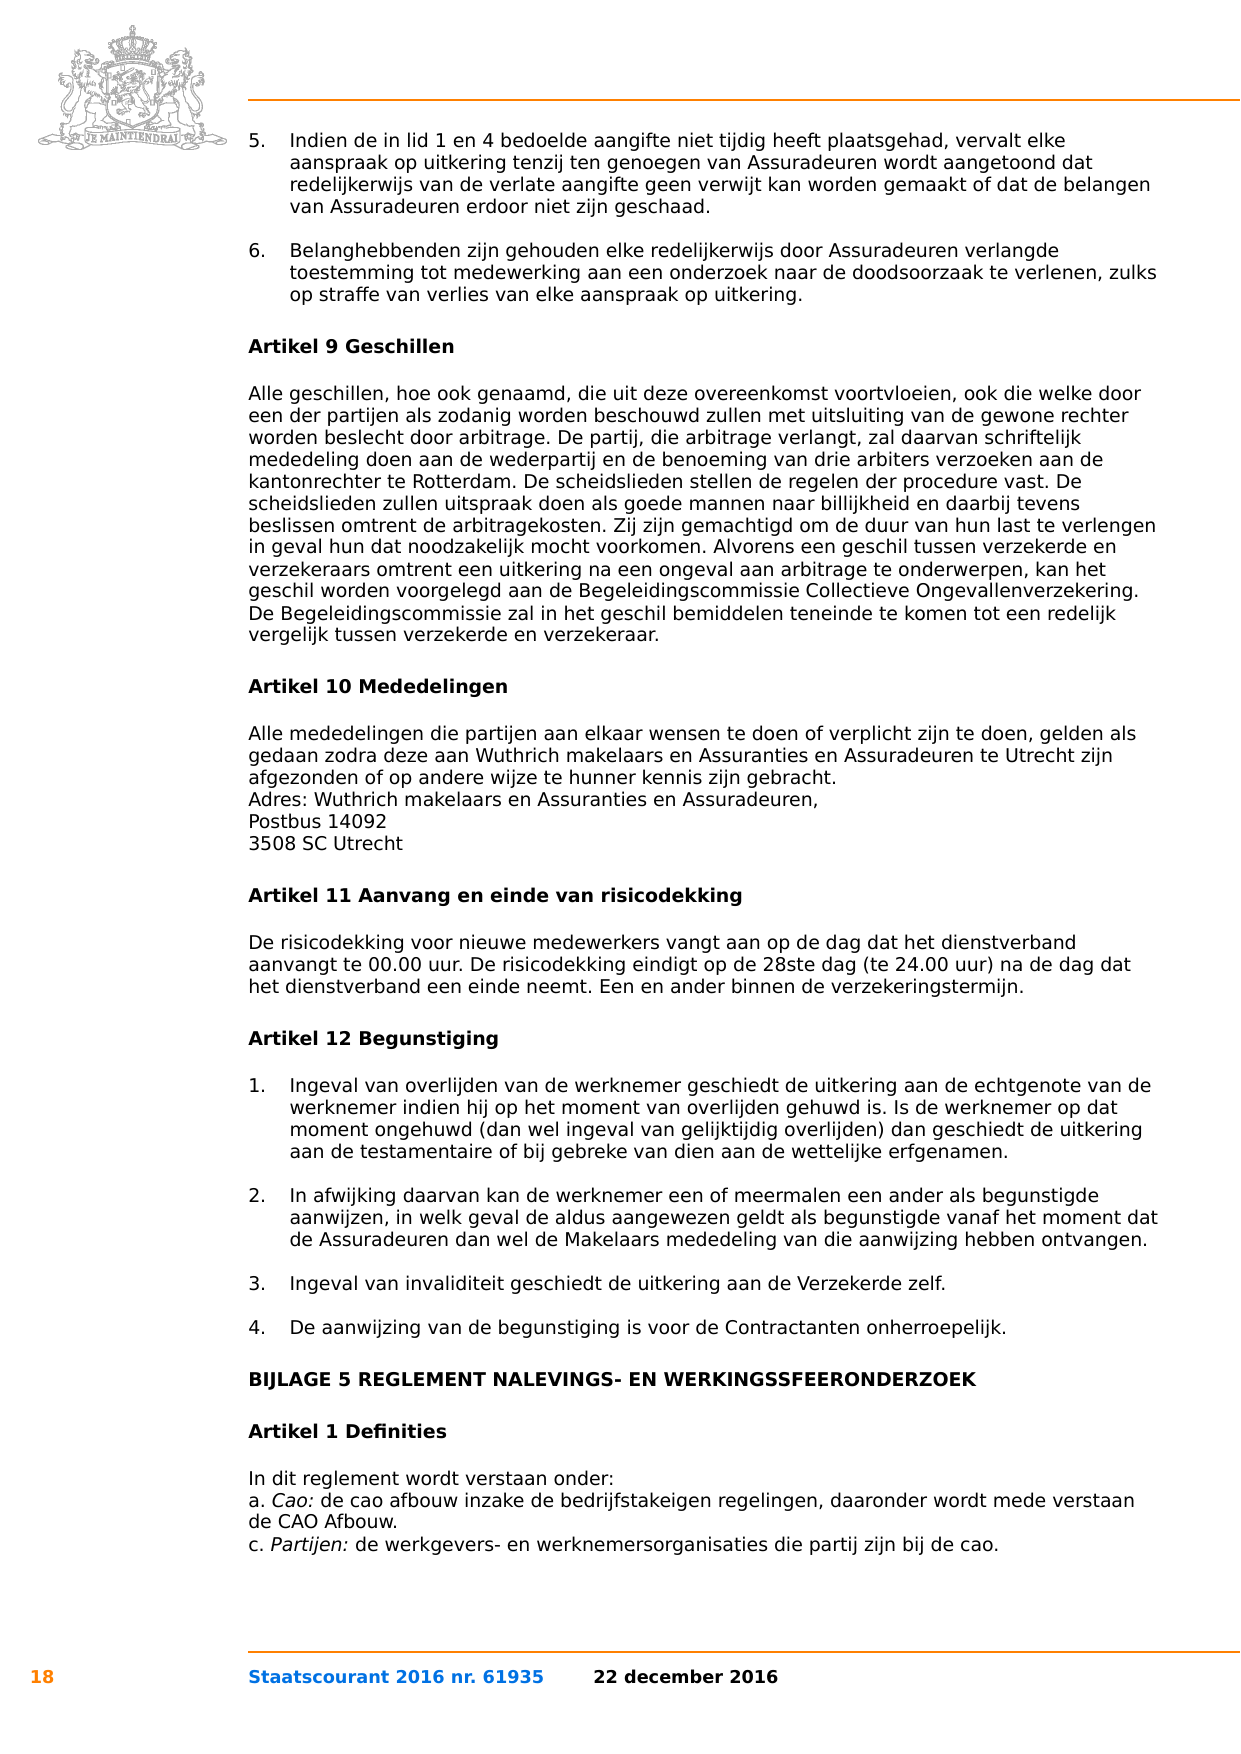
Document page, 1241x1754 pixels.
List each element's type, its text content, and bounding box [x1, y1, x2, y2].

text In dit reglement wordt verstaan onder: [248, 1467, 1163, 1489]
text c. Partijen: de werkgevers- en werknemersorganisaties die partij zijn bij de cao. [248, 1533, 1163, 1555]
text 6. Belanghebbenden zijn gehouden elke redelijkerwijs door Assuradeuren verlangde toestemming tot medewerking aan een onderzoek naar de doodsoorzaak te verlenen, zulks op straffe van verlies van elke aanspraak op uitkering. [248, 240, 1163, 306]
subtitle Artikel 12 Begunstiging [248, 1028, 1163, 1050]
subtitle Artikel 1 Definities [248, 1421, 1163, 1442]
text a. Cao: de cao afbouw inzake de bedrijfstakeigen regelingen, daaronder wordt mede verstaan de CAO Afbouw. [248, 1489, 1163, 1533]
picture [38, 25, 227, 150]
text 5. Indien de in lid 1 en 4 bedoelde aangifte niet tijdig heeft plaatsgehad, vervalt elke aanspraak op uitkering tenzij ten genoegen van Assuradeuren wordt aangetoond dat redelijkerwijs van de verlate aangifte geen verwijt kan worden gemaakt of dat de belangen van Assuradeuren erdoor niet zijn geschaad. [248, 130, 1163, 218]
text 3508 SC Utrecht [248, 833, 1163, 855]
text 2. In afwijking daarvan kan de werknemer een of meermalen een ander als begunstigde aanwijzen, in welk geval de aldus aangewezen geldt als begunstigde vanaf het moment dat de Assuradeuren dan wel de Makelaars mededeling van die aanwijzing hebben ontvangen. [248, 1185, 1163, 1251]
subtitle Artikel 10 Mededelingen [248, 676, 1163, 698]
subtitle BIJLAGE 5 REGLEMENT NALEVINGS- EN WERKINGSSFEERONDERZOEK [248, 1368, 1163, 1391]
text 3. Ingeval van invaliditeit geschiedt de uitkering aan de Verzekerde zelf. [248, 1273, 1163, 1295]
subtitle Artikel 9 Geschillen [248, 336, 1163, 358]
text Alle geschillen, hoe ook genaamd, die uit deze overeenkomst voortvloeien, ook die welke door een der partijen als zodanig worden beschouwd zullen met uitsluiting van de gewone rechter worden beslecht door arbitrage. De partij, die arbitrage verlangt, zal daarvan schriftelijk mededeling doen aan de wederpartij en de benoeming van drie arbiters verzoeken aan de kantonrechter te Rotterdam. De scheidslieden stellen de regelen der procedure vast. De scheidslieden zullen uitspraak doen als goede mannen naar billijkheid en daarbij tevens beslissen omtrent de arbitragekosten. Zij zijn gemachtigd om de duur van hun last te verlengen in geval hun dat noodzakelijk mocht voorkomen. Alvorens een geschil tussen verzekerde en verzekeraars omtrent een uitkering na een ongeval aan arbitrage te onderwerpen, kan het geschil worden voorgelegd aan de Begeleidingscommissie Collectieve Ongevallenverzekering. De Begeleidingscommissie zal in het geschil bemiddelen teneinde te komen tot een redelijk vergelijk tussen verzekerde en verzekeraar. [248, 383, 1163, 646]
text 1. Ingeval van overlijden van de werknemer geschiedt de uitkering aan de echtgenote van de werknemer indien hij op het moment van overlijden gehuwd is. Is de werknemer op dat moment ongehuwd (dan wel ingeval van gelijktijdig overlijden) dan geschiedt de uitkering aan de testamentaire of bij gebreke van dien aan de wettelijke erfgenamen. [248, 1075, 1163, 1163]
text Postbus 14092 [248, 811, 1163, 833]
text Alle mededelingen die partijen aan elkaar wensen te doen of verplicht zijn te doen, gelden als gedaan zodra deze aan Wuthrich makelaars en Assuranties en Assuradeuren te Utrecht zijn afgezonden of op andere wijze te hunner kennis zijn gebracht. [248, 723, 1163, 789]
text Adres: Wuthrich makelaars en Assuranties en Assuradeuren, [248, 789, 1163, 811]
text 4. De aanwijzing van de begunstiging is voor de Contractanten onherroepelijk. [248, 1317, 1163, 1338]
subtitle Artikel 11 Aanvang en einde van risicodekking [248, 885, 1163, 907]
text De risicodekking voor nieuwe medewerkers vangt aan op de dag dat het dienstverband aanvangt te 00.00 uur. De risicodekking eindigt op de 28ste dag (te 24.00 uur) na de dag dat het dienstverband een einde neemt. Een en ander binnen de verzekeringstermijn. [248, 932, 1163, 998]
